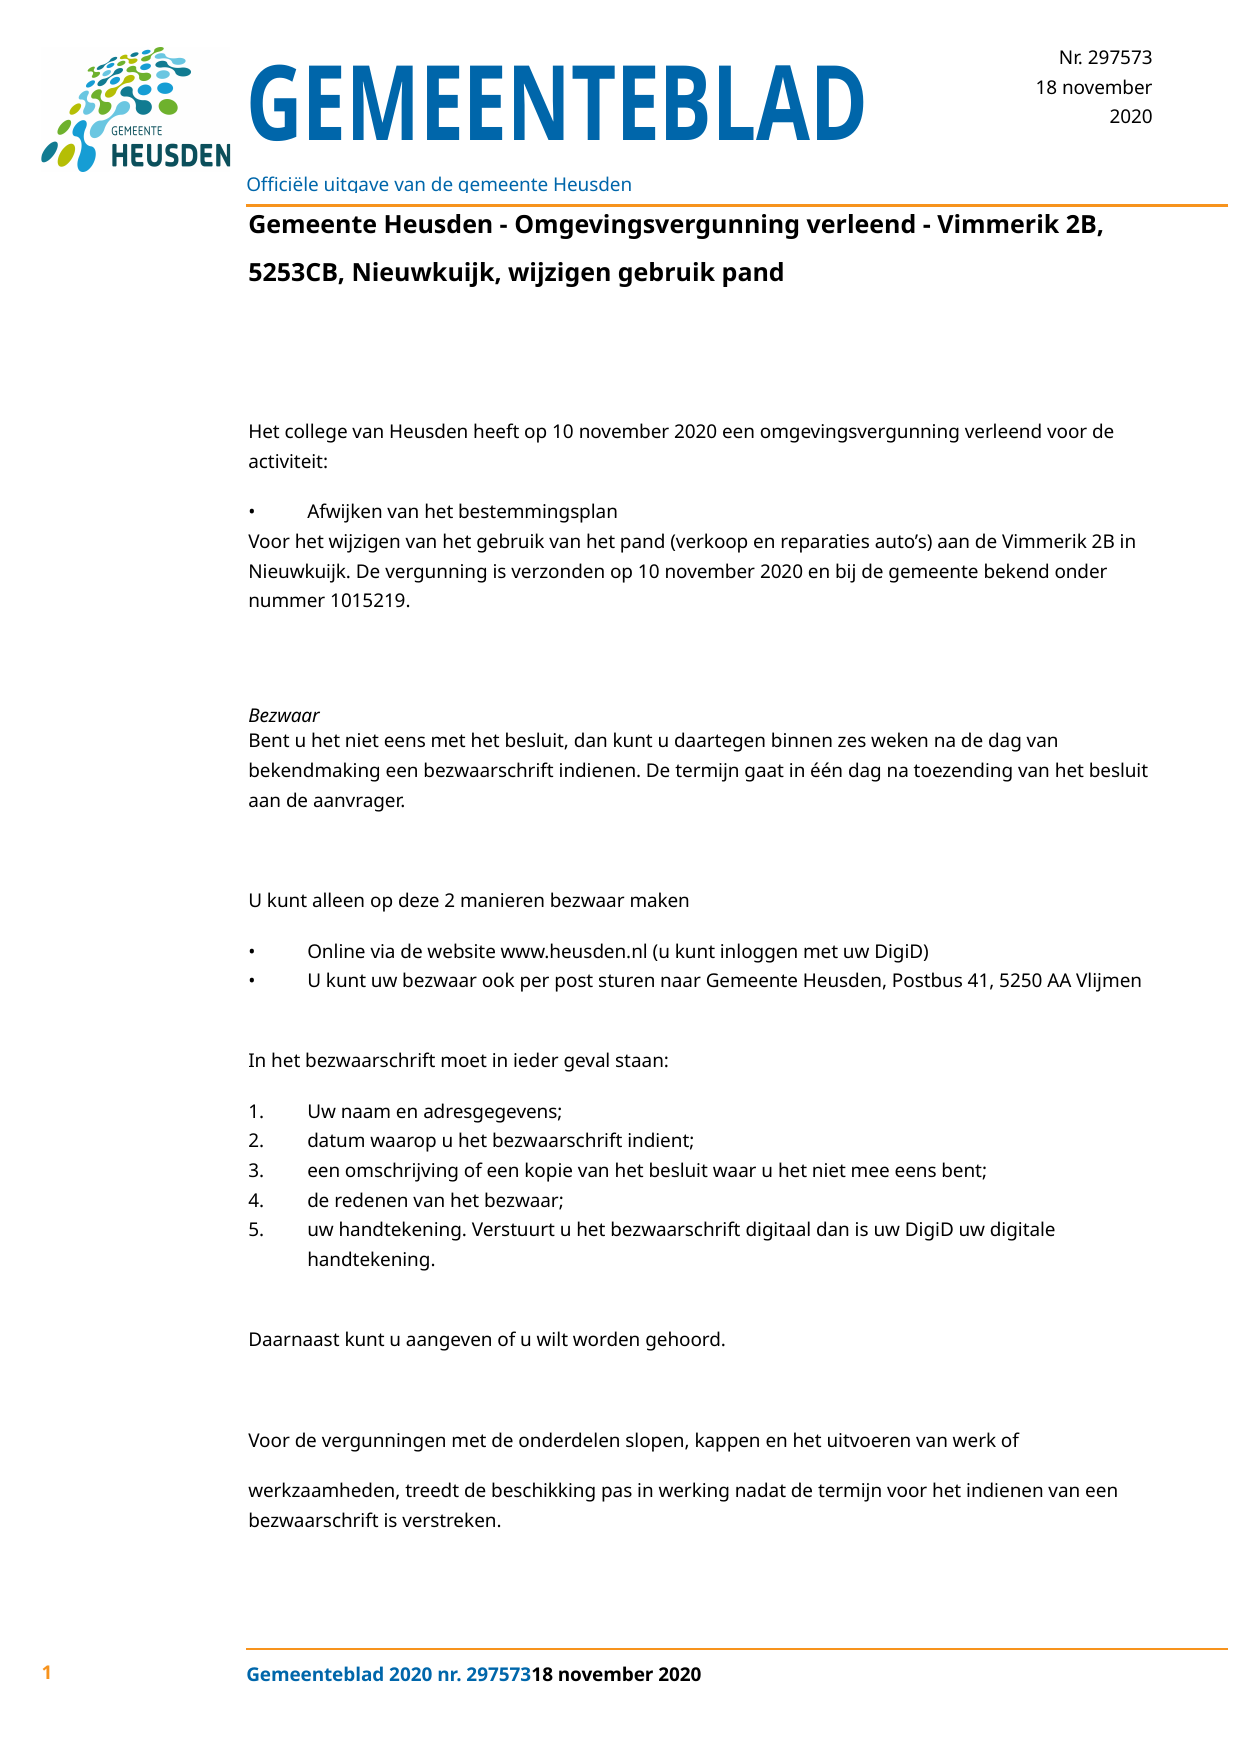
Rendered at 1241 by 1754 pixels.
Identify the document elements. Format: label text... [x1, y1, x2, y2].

text Bent u het niet eens met het besluit, dan kunt u daartegen binnen zes weken na de dag van bekendmaking een bezwaarschrift indienen. De termijn gaat in één dag na toezending van het besluit aan de aanvrager. [248, 728, 1152, 812]
list uw handtekening. Verstuurt u het bezwaarschrift digitaal dan is uw DigiD uw digitale handtekening. [248, 1216, 1152, 1272]
text In het bezwaarschrift moet in ieder geval staan: [248, 1048, 1152, 1073]
text Voor de vergunningen met de onderdelen slopen, kappen en het uitvoeren van werk of [248, 1427, 1152, 1452]
text Het college van Heusden heeft op 10 november 2020 een omgevingsvergunning verleend voor de activiteit: [248, 419, 1152, 474]
text U kunt alleen op deze 2 manieren bezwaar maken [248, 888, 1152, 913]
list datum waarop u het bezwaarschrift indient; [248, 1128, 1152, 1153]
list een omschrijving of een kopie van het besluit waar u het niet mee eens bent; [248, 1157, 1152, 1183]
text Gemeente Heusden - Omgevingsvergunning verleend - Vimmerik 2B, 5253CB, Nieuwkuijk, wijzigen gebruik pand [248, 207, 1152, 288]
list Online via de website www.heusden.nl (u kunt inloggen met uw DigiD) [248, 938, 1152, 964]
text Bezwaar [248, 702, 1152, 728]
text Voor het wijzigen van het gebruik van het pand (verkoop en reparaties auto’s) aan de Vimmerik 2B in Nieuwkuijk. De vergunning is verzonden op 10 november 2020 en bij de gemeente bekend onder nummer 1015219. [248, 528, 1152, 613]
list de redenen van het bezwaar; [248, 1187, 1152, 1212]
list Uw naam en adresgegevens; [248, 1098, 1152, 1124]
text werkzaamheden, treedt de beschikking pas in werking nadat de termijn voor het indienen van een bezwaarschrift is verstreken. [248, 1477, 1152, 1532]
picture [41, 47, 231, 172]
list Afwijken van het bestemmingsplan [248, 499, 1152, 524]
list U kunt uw bezwaar ook per post sturen naar Gemeente Heusden, Postbus 41, 5250 AA Vlijmen [248, 968, 1152, 993]
text Daarnaast kunt u aangeven of u wilt worden gehoord. [248, 1326, 1152, 1352]
